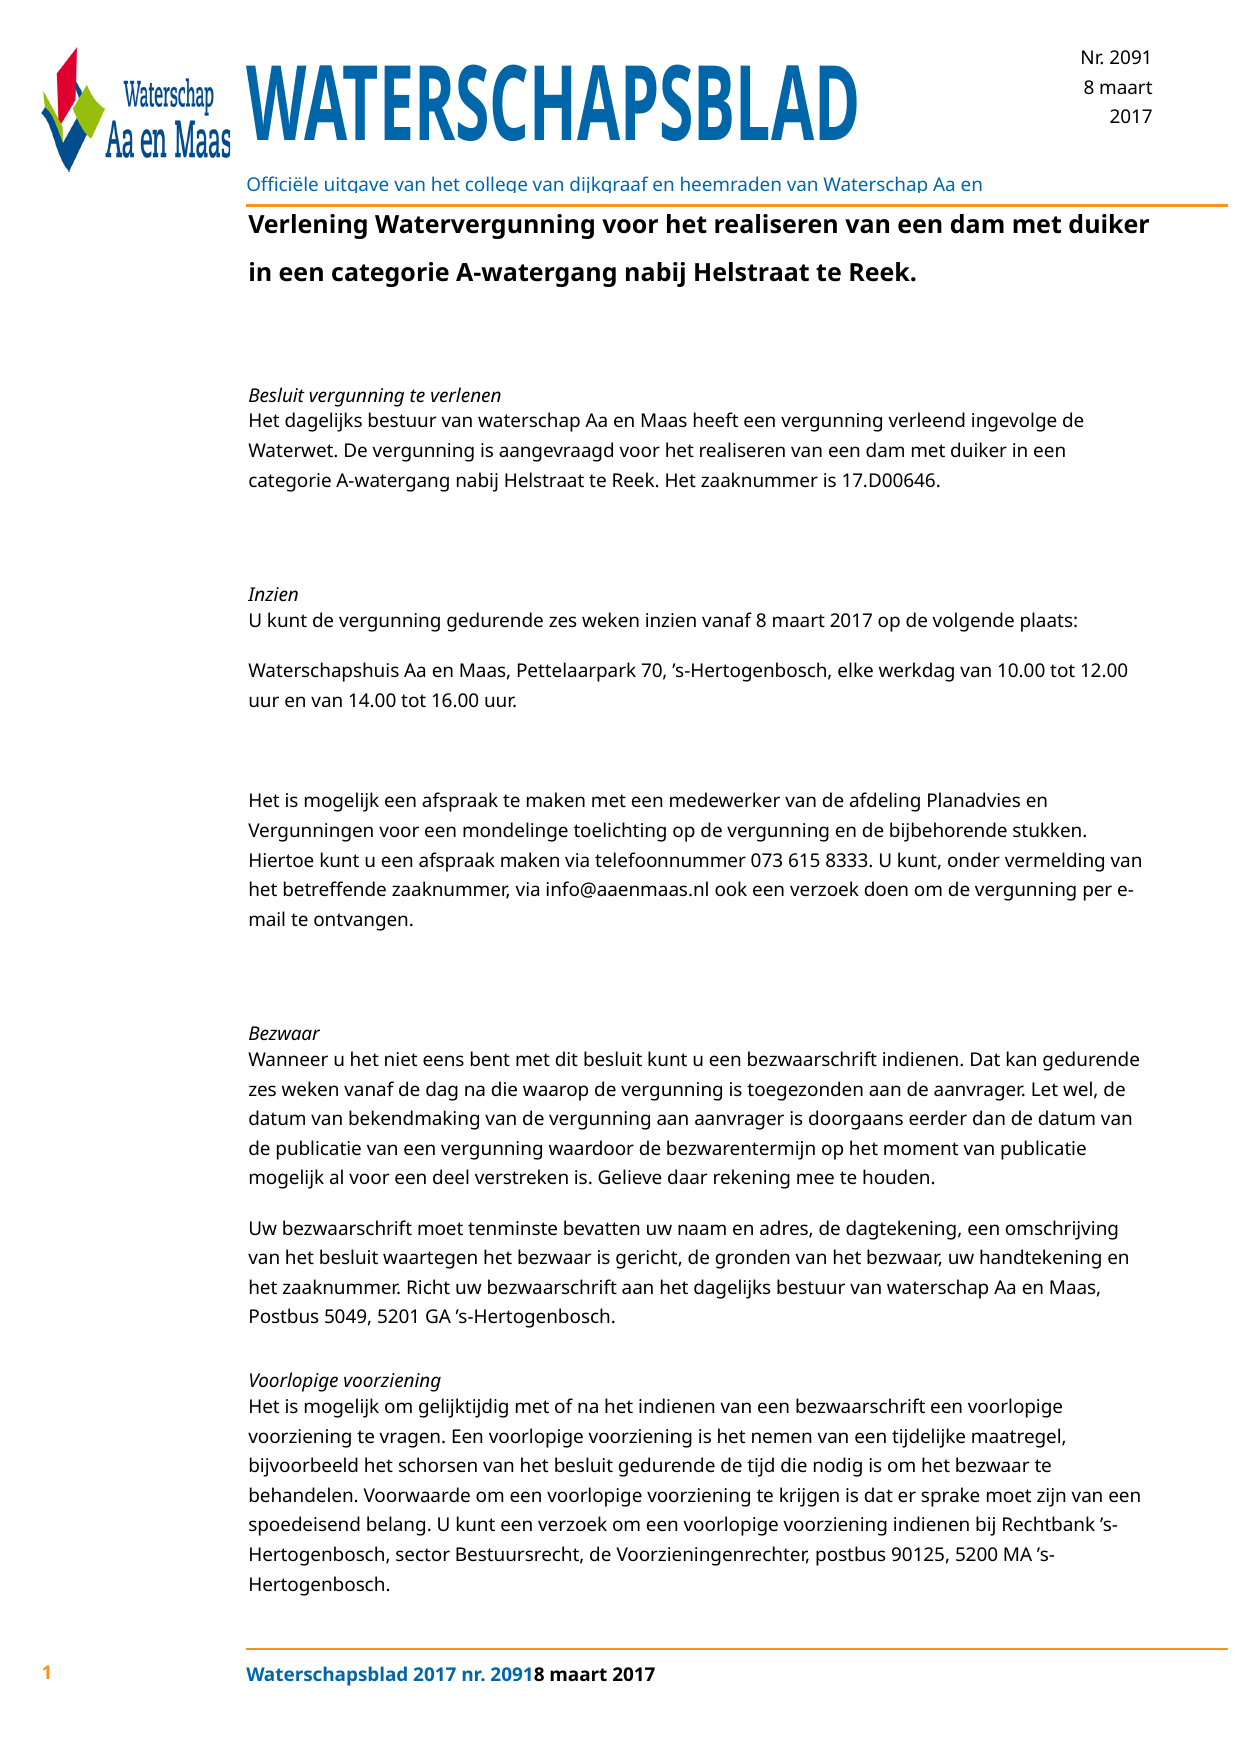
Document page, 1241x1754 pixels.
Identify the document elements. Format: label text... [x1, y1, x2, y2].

text Het dagelijks bestuur van waterschap Aa en Maas heeft een vergunning verleend ingevolge de Waterwet. De vergunning is aangevraagd voor het realiseren van een dam met duiker in een categorie A-watergang nabij Helstraat te Reek. Het zaaknummer is 17.D00646. [248, 408, 1152, 492]
text Verlening Watervergunning voor het realiseren van een dam met duiker in een categorie A-watergang nabij Helstraat te Reek. [248, 207, 1152, 288]
text Bezwaar [248, 1020, 1152, 1046]
text Het is mogelijk een afspraak te maken met een medewerker van de afdeling Planadvies en Vergunningen voor een mondelinge toelichting op de vergunning en de bijbehorende stukken. Hiertoe kunt u een afspraak maken via telefoonnummer 073 615 8333. U kunt, onder vermelding van het betreffende zaaknummer, via info@aaenmaas.nl ook een verzoek doen om de vergunning per e-mail te ontvangen. [248, 788, 1152, 932]
text Wanneer u het niet eens bent met dit besluit kunt u een bezwaarschrift indienen. Dat kan gedurende zes weken vanaf de dag na die waarop de vergunning is toegezonden aan de aanvrager. Let wel, de datum van bekendmaking van de vergunning aan aanvrager is doorgaans eerder dan de datum van de publicatie van een vergunning waardoor de bezwarentermijn op het moment van publicatie mogelijk al voor een deel verstreken is. Gelieve daar rekening mee te houden. [248, 1046, 1152, 1190]
text Inzien [248, 581, 1152, 607]
picture [41, 47, 231, 172]
text Besluit vergunning te verlenen [248, 382, 1152, 408]
text Waterschapshuis Aa en Maas, Pettelaarpark 70, ’s-Hertogenbosch, elke werkdag van 10.00 tot 12.00 uur en van 14.00 tot 16.00 uur. [248, 657, 1152, 713]
text Uw bezwaarschrift moet tenminste bevatten uw naam en adres, de dagtekening, een omschrijving van het besluit waartegen het bezwaar is gericht, de gronden van het bezwaar, uw handtekening en het zaaknummer. Richt uw bezwaarschrift aan het dagelijks bestuur van waterschap Aa en Maas, Postbus 5049, 5201 GA ’s-Hertogenbosch. [248, 1215, 1152, 1329]
text U kunt de vergunning gedurende zes weken inzien vanaf 8 maart 2017 op de volgende plaats: [248, 607, 1152, 633]
text Voorlopige voorziening [248, 1368, 1152, 1393]
text Het is mogelijk om gelijktijdig met of na het indienen van een bezwaarschrift een voorlopige voorziening te vragen. Een voorlopige voorziening is het nemen van een tijdelijke maatregel, bijvoorbeeld het schorsen van het besluit gedurende de tijd die nodig is om het bezwaar te behandelen. Voorwaarde om een voorlopige voorziening te krijgen is dat er sprake moet zijn van een spoedeisend belang. U kunt een verzoek om een voorlopige voorziening indienen bij Rechtbank ’s-Hertogenbosch, sector Bestuursrecht, de Voorzieningenrechter, postbus 90125, 5200 MA ’s-Hertogenbosch. [248, 1393, 1152, 1597]
